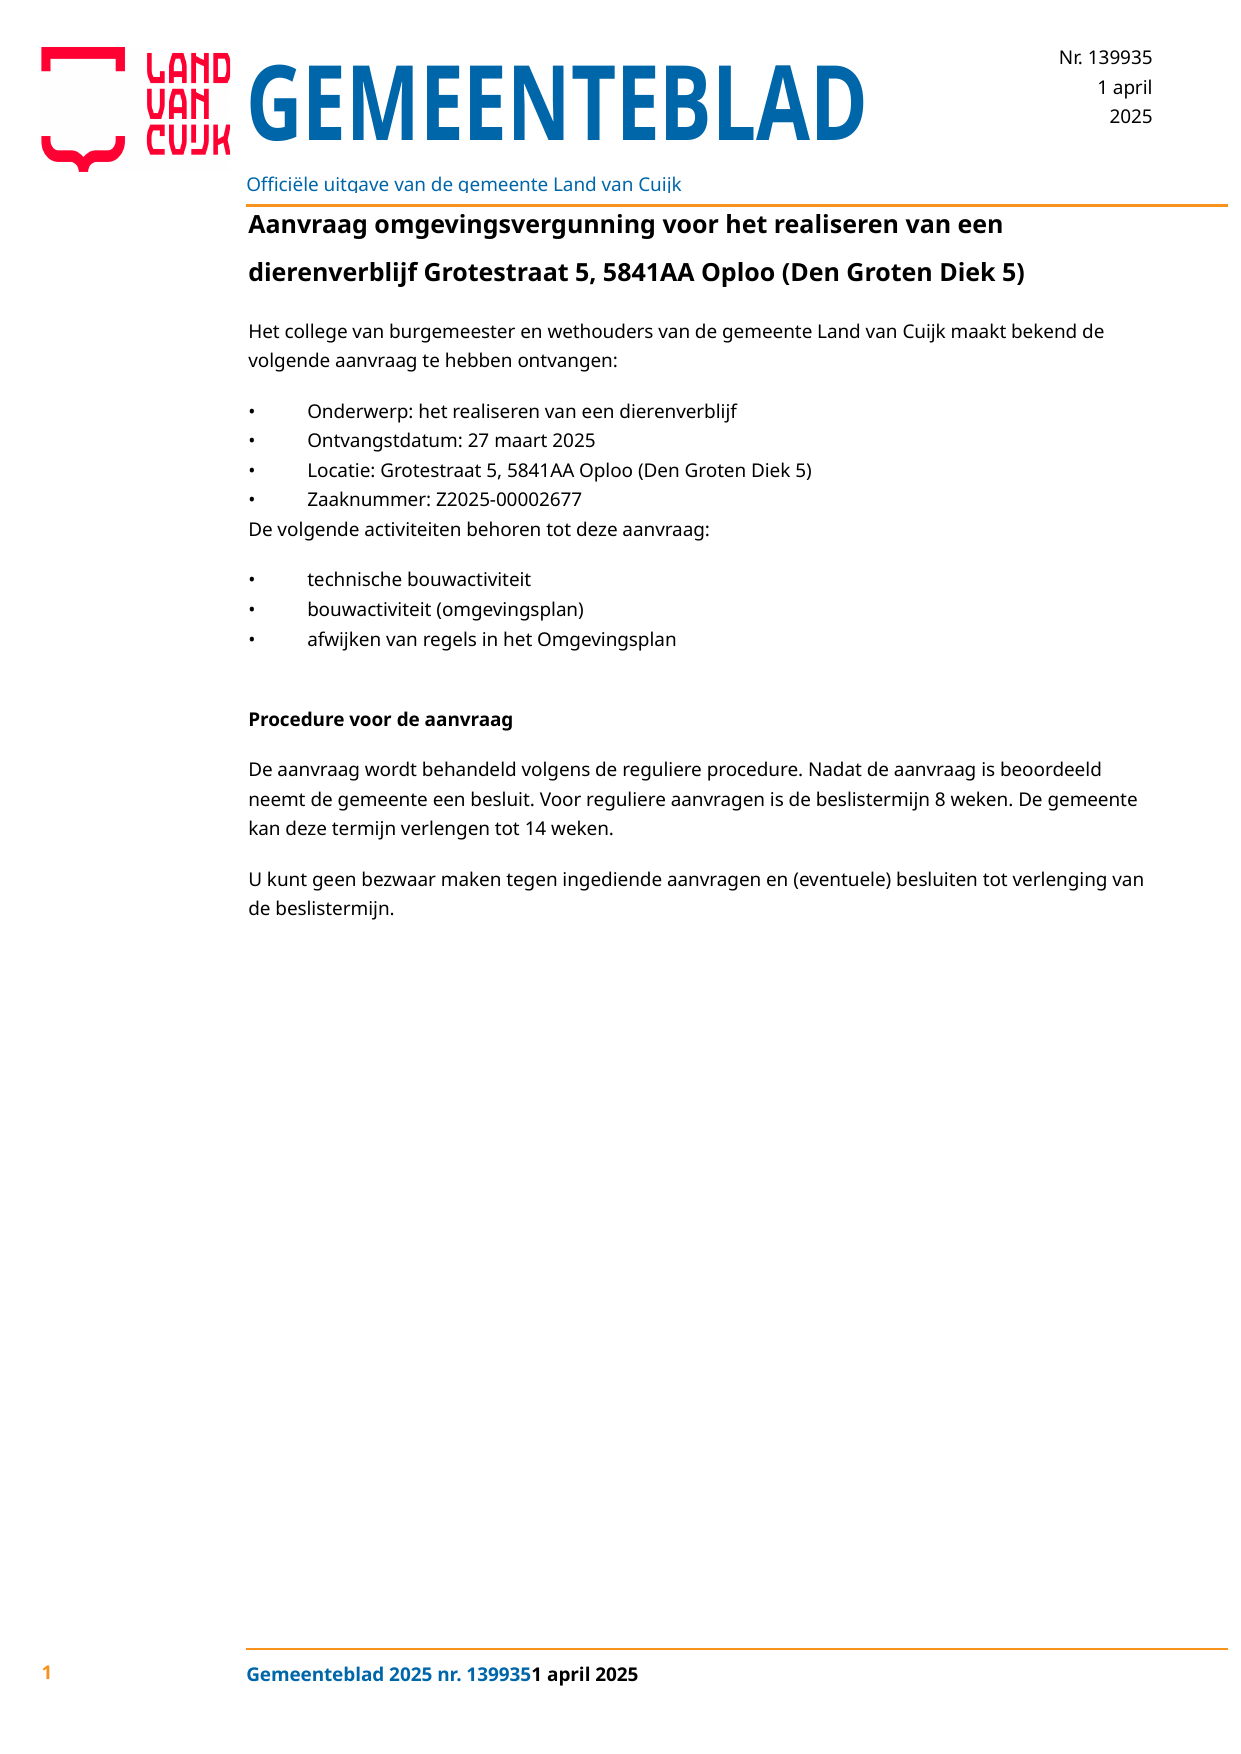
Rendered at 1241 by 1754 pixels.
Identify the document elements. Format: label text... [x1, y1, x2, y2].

list bouwactiviteit (omgevingsplan) [248, 596, 1152, 622]
list Locatie: Grotestraat 5, 5841AA Oploo (Den Groten Diek 5) [248, 457, 1152, 483]
text Het college van burgemeester en wethouders van de gemeente Land van Cuijk maakt bekend de volgende aanvraag te hebben ontvangen: [248, 318, 1152, 373]
text De aanvraag wordt behandeld volgens de reguliere procedure. Nadat de aanvraag is beoordeeld neemt de gemeente een besluit. Voor reguliere aanvragen is de beslistermijn 8 weken. De gemeente kan deze termijn verlengen tot 14 weken. [248, 756, 1152, 841]
text U kunt geen bezwaar maken tegen ingediende aanvragen en (eventuele) besluiten tot verlenging van de beslistermijn. [248, 866, 1152, 921]
text Procedure voor de aanvraag [248, 706, 1152, 732]
picture [41, 47, 231, 172]
list Zaaknummer: Z2025-00002677 [248, 487, 1152, 512]
list Onderwerp: het realiseren van een dierenverblijf [248, 398, 1152, 424]
text Aanvraag omgevingsvergunning voor het realiseren van een dierenverblijf Grotestraat 5, 5841AA Oploo (Den Groten Diek 5) [248, 207, 1152, 288]
list Ontvangstdatum: 27 maart 2025 [248, 427, 1152, 453]
text De volgende activiteiten behoren tot deze aanvraag: [248, 516, 1152, 542]
list afwijken van regels in het Omgevingsplan [248, 626, 1152, 652]
list technische bouwactiviteit [248, 567, 1152, 592]
